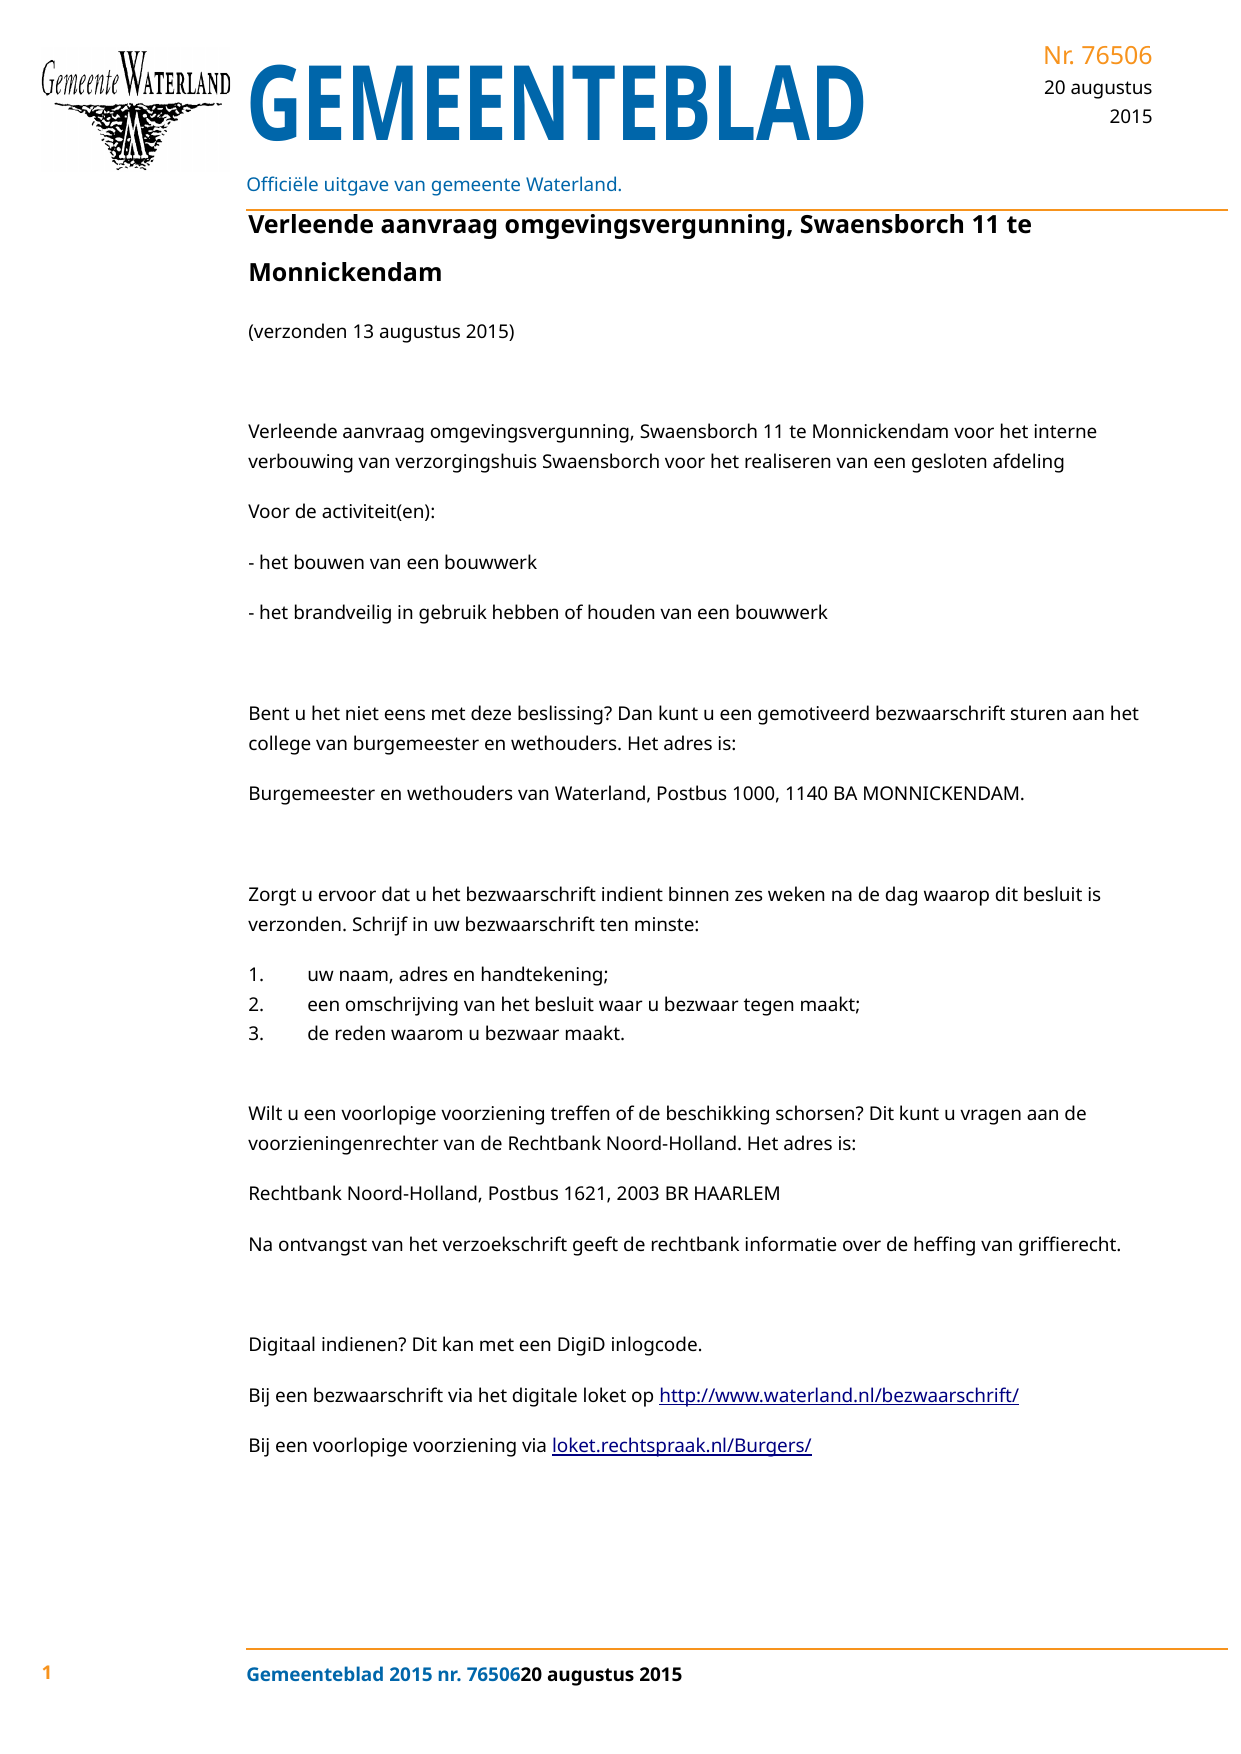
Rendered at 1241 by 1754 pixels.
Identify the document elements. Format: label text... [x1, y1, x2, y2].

text Voor de activiteit(en): [248, 499, 1152, 524]
text Bij een bezwaarschrift via het digitale loket op http://www.waterland.nl/bezwaarschrift/ [248, 1382, 1152, 1408]
text Rechtbank Noord-Holland, Postbus 1621, 2003 BR HAARLEM [248, 1180, 1152, 1206]
text (verzonden 13 augustus 2015) [248, 318, 1152, 344]
list de reden waarom u bezwaar maakt. [248, 1020, 1152, 1046]
text Bij een voorlopige voorziening via loket.rechtspraak.nl/Burgers/ [248, 1432, 1152, 1458]
text - het bouwen van een bouwwerk [248, 549, 1152, 575]
text Na ontvangst van het verzoekschrift geeft de rechtbank informatie over de heffing van griffierecht. [248, 1231, 1152, 1257]
list een omschrijving van het besluit waar u bezwaar tegen maakt; [248, 991, 1152, 1017]
list uw naam, adres en handtekening; [248, 961, 1152, 987]
text Bent u het niet eens met deze beslissing? Dan kunt u een gemotiveerd bezwaarschrift sturen aan het college van burgemeester en wethouders. Het adres is: [248, 700, 1152, 756]
text Verleende aanvraag omgevingsvergunning, Swaensborch 11 te Monnickendam voor het interne verbouwing van verzorgingshuis Swaensborch voor het realiseren van een gesloten afdeling [248, 419, 1152, 474]
text Wilt u een voorlopige voorziening treffen of de beschikking schorsen? Dit kunt u vragen aan de voorzieningenrechter van de Rechtbank Noord-Holland. Het adres is: [248, 1100, 1152, 1156]
text Digitaal indienen? Dit kan met een DigiD inlogcode. [248, 1332, 1152, 1357]
picture [41, 47, 231, 172]
text - het brandveilig in gebruik hebben of houden van een bouwwerk [248, 599, 1152, 625]
text Verleende aanvraag omgevingsvergunning, Swaensborch 11 te Monnickendam [248, 211, 1152, 288]
text Burgemeester en wethouders van Waterland, Postbus 1000, 1140 BA MONNICKENDAM. [248, 780, 1152, 806]
text Zorgt u ervoor dat u het bezwaarschrift indient binnen zes weken na de dag waarop dit besluit is verzonden. Schrijf in uw bezwaarschrift ten minste: [248, 881, 1152, 937]
